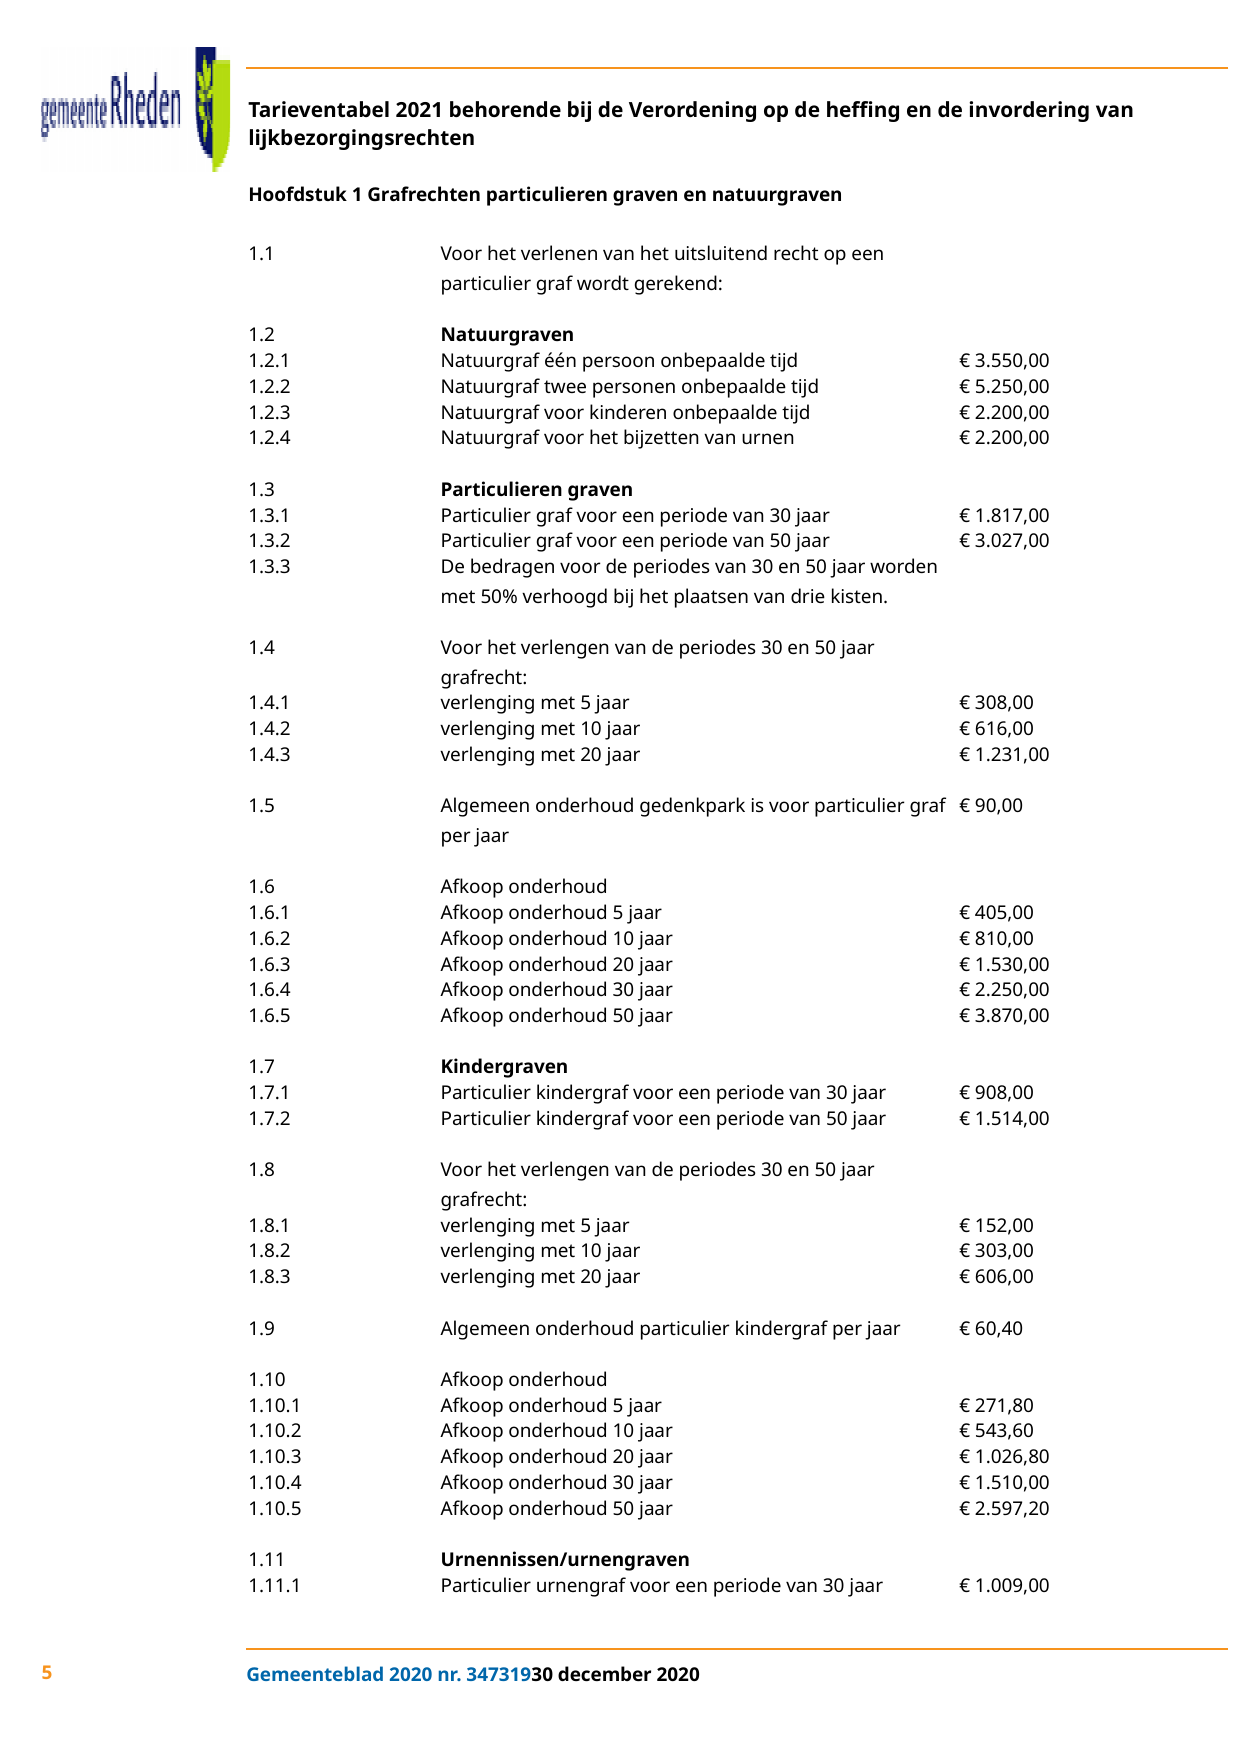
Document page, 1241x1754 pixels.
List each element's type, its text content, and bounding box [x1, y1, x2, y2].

table_cell [440, 609, 959, 634]
table_cell € 152,00 [959, 1212, 1152, 1238]
table_cell 1.4.3 [248, 741, 440, 767]
table_cell verlenging met 20 jaar [440, 1263, 959, 1289]
table_cell Afkoop onderhoud 10 jaar [440, 925, 959, 951]
table_cell [440, 1131, 959, 1157]
table_cell [959, 296, 1152, 322]
table_cell € 1.009,00 [959, 1572, 1152, 1598]
table_cell € 60,40 [959, 1315, 1152, 1341]
table_cell € 1.510,00 [959, 1469, 1152, 1495]
table_cell 1.7.2 [248, 1105, 440, 1131]
table_cell [959, 1157, 1152, 1212]
table_cell 1.7 [248, 1054, 440, 1079]
table_cell € 543,60 [959, 1418, 1152, 1443]
table_cell [248, 848, 440, 873]
table_header 1.1 [248, 241, 440, 296]
table_cell 1.8 [248, 1157, 440, 1212]
table_cell 1.3.1 [248, 502, 440, 527]
table_cell [440, 296, 959, 322]
table_cell 1.10 [248, 1366, 440, 1392]
table_cell € 1.231,00 [959, 741, 1152, 767]
table_cell 1.4.1 [248, 690, 440, 715]
table_cell 1.2.1 [248, 348, 440, 373]
table_cell [248, 450, 440, 476]
table_cell [440, 1521, 959, 1546]
text Tarieventabel 2021 behorende bij de Verordening op de heffing en de invordering van lijkbezorgingsrechten [248, 95, 1152, 152]
table_cell [959, 1341, 1152, 1366]
table_cell 1.3.3 [248, 553, 440, 608]
table_cell Afkoop onderhoud [440, 874, 959, 899]
table_cell Afkoop onderhoud 5 jaar [440, 899, 959, 925]
table_cell € 3.870,00 [959, 1002, 1152, 1028]
table_cell [248, 296, 440, 322]
table_cell verlenging met 10 jaar [440, 1238, 959, 1263]
table_cell 1.8.3 [248, 1263, 440, 1289]
table_cell € 90,00 [959, 793, 1152, 848]
table_cell € 3.027,00 [959, 528, 1152, 553]
table_cell Voor het verlengen van de periodes 30 en 50 jaar grafrecht: [440, 634, 959, 689]
table_cell [959, 1054, 1152, 1079]
table_cell Particulier graf voor een periode van 50 jaar [440, 528, 959, 553]
table_cell Particulier urnengraf voor een periode van 30 jaar [440, 1572, 959, 1598]
table_cell Algemeen onderhoud particulier kindergraf per jaar [440, 1315, 959, 1341]
table_cell [959, 634, 1152, 689]
table_cell [959, 874, 1152, 899]
table_cell Algemeen onderhoud gedenkpark is voor particulier graf per jaar [440, 793, 959, 848]
table_cell [959, 1521, 1152, 1546]
table_cell 1.6 [248, 874, 440, 899]
table_header Voor het verlenen van het uitsluitend recht op een particulier graf wordt gerekend: [440, 241, 959, 296]
table_cell 1.2.2 [248, 373, 440, 399]
table_cell Afkoop onderhoud 30 jaar [440, 976, 959, 1002]
table_cell Natuurgraf twee personen onbepaalde tijd [440, 373, 959, 399]
text Hoofdstuk 1 Grafrechten particulieren graven en natuurgraven [248, 181, 1152, 207]
table_cell Afkoop onderhoud [440, 1366, 959, 1392]
table_cell Afkoop onderhoud 20 jaar [440, 951, 959, 976]
table_cell [440, 1289, 959, 1315]
table_cell Natuurgraf voor het bijzetten van urnen [440, 425, 959, 450]
table_cell [440, 767, 959, 792]
table_cell € 308,00 [959, 690, 1152, 715]
table_cell 1.8.2 [248, 1238, 440, 1263]
table_cell 1.10.3 [248, 1444, 440, 1469]
table_cell [959, 848, 1152, 873]
table_cell verlenging met 5 jaar [440, 1212, 959, 1238]
table_cell € 1.530,00 [959, 951, 1152, 976]
table_cell € 3.550,00 [959, 348, 1152, 373]
picture [41, 47, 231, 172]
table_cell 1.5 [248, 793, 440, 848]
table_cell Afkoop onderhoud 20 jaar [440, 1444, 959, 1469]
table_cell € 1.514,00 [959, 1105, 1152, 1131]
table_cell Voor het verlengen van de periodes 30 en 50 jaar grafrecht: [440, 1157, 959, 1212]
table_cell Natuurgraf voor kinderen onbepaalde tijd [440, 399, 959, 424]
table_cell € 5.250,00 [959, 373, 1152, 399]
table_cell 1.4 [248, 634, 440, 689]
table_cell € 1.817,00 [959, 502, 1152, 527]
table_cell 1.10.5 [248, 1495, 440, 1521]
table_cell 1.2.3 [248, 399, 440, 424]
table_cell Particulieren graven [440, 476, 959, 502]
table_cell 1.2.4 [248, 425, 440, 450]
table_cell verlenging met 10 jaar [440, 715, 959, 741]
table_cell [959, 450, 1152, 476]
table_cell 1.10.4 [248, 1469, 440, 1495]
table_cell [440, 450, 959, 476]
table_cell Afkoop onderhoud 30 jaar [440, 1469, 959, 1495]
table_cell Urnennissen/urnengraven [440, 1546, 959, 1572]
table_cell € 405,00 [959, 899, 1152, 925]
table_cell [248, 1521, 440, 1546]
table_cell Particulier kindergraf voor een periode van 30 jaar [440, 1079, 959, 1105]
table_cell € 2.200,00 [959, 399, 1152, 424]
table_cell € 810,00 [959, 925, 1152, 951]
table_cell 1.3 [248, 476, 440, 502]
table_cell [440, 1341, 959, 1366]
table_cell Natuurgraven [440, 322, 959, 347]
table_cell € 616,00 [959, 715, 1152, 741]
table_cell [959, 553, 1152, 608]
table_cell De bedragen voor de periodes van 30 en 50 jaar worden met 50% verhoogd bij het plaatsen van drie kisten. [440, 553, 959, 608]
table_cell [959, 1028, 1152, 1054]
table_cell verlenging met 20 jaar [440, 741, 959, 767]
table_cell Afkoop onderhoud 50 jaar [440, 1495, 959, 1521]
table_cell 1.10.1 [248, 1392, 440, 1418]
table_cell [248, 1289, 440, 1315]
table_cell € 303,00 [959, 1238, 1152, 1263]
table_cell € 271,80 [959, 1392, 1152, 1418]
table_cell 1.10.2 [248, 1418, 440, 1443]
table_cell 1.9 [248, 1315, 440, 1341]
table_cell 1.7.1 [248, 1079, 440, 1105]
table_cell [959, 609, 1152, 634]
table_cell € 606,00 [959, 1263, 1152, 1289]
table_cell Natuurgraf één persoon onbepaalde tijd [440, 348, 959, 373]
table_cell 1.11.1 [248, 1572, 440, 1598]
table_header [959, 241, 1152, 296]
table_cell 1.6.5 [248, 1002, 440, 1028]
table_cell 1.3.2 [248, 528, 440, 553]
table_cell Kindergraven [440, 1054, 959, 1079]
table_cell 1.4.2 [248, 715, 440, 741]
table_cell [959, 476, 1152, 502]
table_cell € 908,00 [959, 1079, 1152, 1105]
table_cell [248, 767, 440, 792]
table_cell Afkoop onderhoud 5 jaar [440, 1392, 959, 1418]
table_cell 1.2 [248, 322, 440, 347]
table_cell 1.11 [248, 1546, 440, 1572]
table_cell Afkoop onderhoud 10 jaar [440, 1418, 959, 1443]
table_cell verlenging met 5 jaar [440, 690, 959, 715]
table_cell [959, 767, 1152, 792]
table_cell € 2.200,00 [959, 425, 1152, 450]
table_cell 1.6.1 [248, 899, 440, 925]
table_cell [248, 1341, 440, 1366]
table_cell [959, 1366, 1152, 1392]
table_cell [959, 322, 1152, 347]
table_cell 1.6.2 [248, 925, 440, 951]
table_cell 1.6.3 [248, 951, 440, 976]
table_cell Particulier graf voor een periode van 30 jaar [440, 502, 959, 527]
table_cell Afkoop onderhoud 50 jaar [440, 1002, 959, 1028]
table_cell Particulier kindergraf voor een periode van 50 jaar [440, 1105, 959, 1131]
table_cell [959, 1289, 1152, 1315]
table_cell [440, 1028, 959, 1054]
table_cell [248, 1028, 440, 1054]
table_cell € 2.597,20 [959, 1495, 1152, 1521]
table_cell € 1.026,80 [959, 1444, 1152, 1469]
table_cell € 2.250,00 [959, 976, 1152, 1002]
table_cell [959, 1131, 1152, 1157]
table_cell [248, 609, 440, 634]
table_cell [248, 1131, 440, 1157]
table_cell [440, 848, 959, 873]
table_cell 1.6.4 [248, 976, 440, 1002]
table_cell [959, 1546, 1152, 1572]
table_cell 1.8.1 [248, 1212, 440, 1238]
